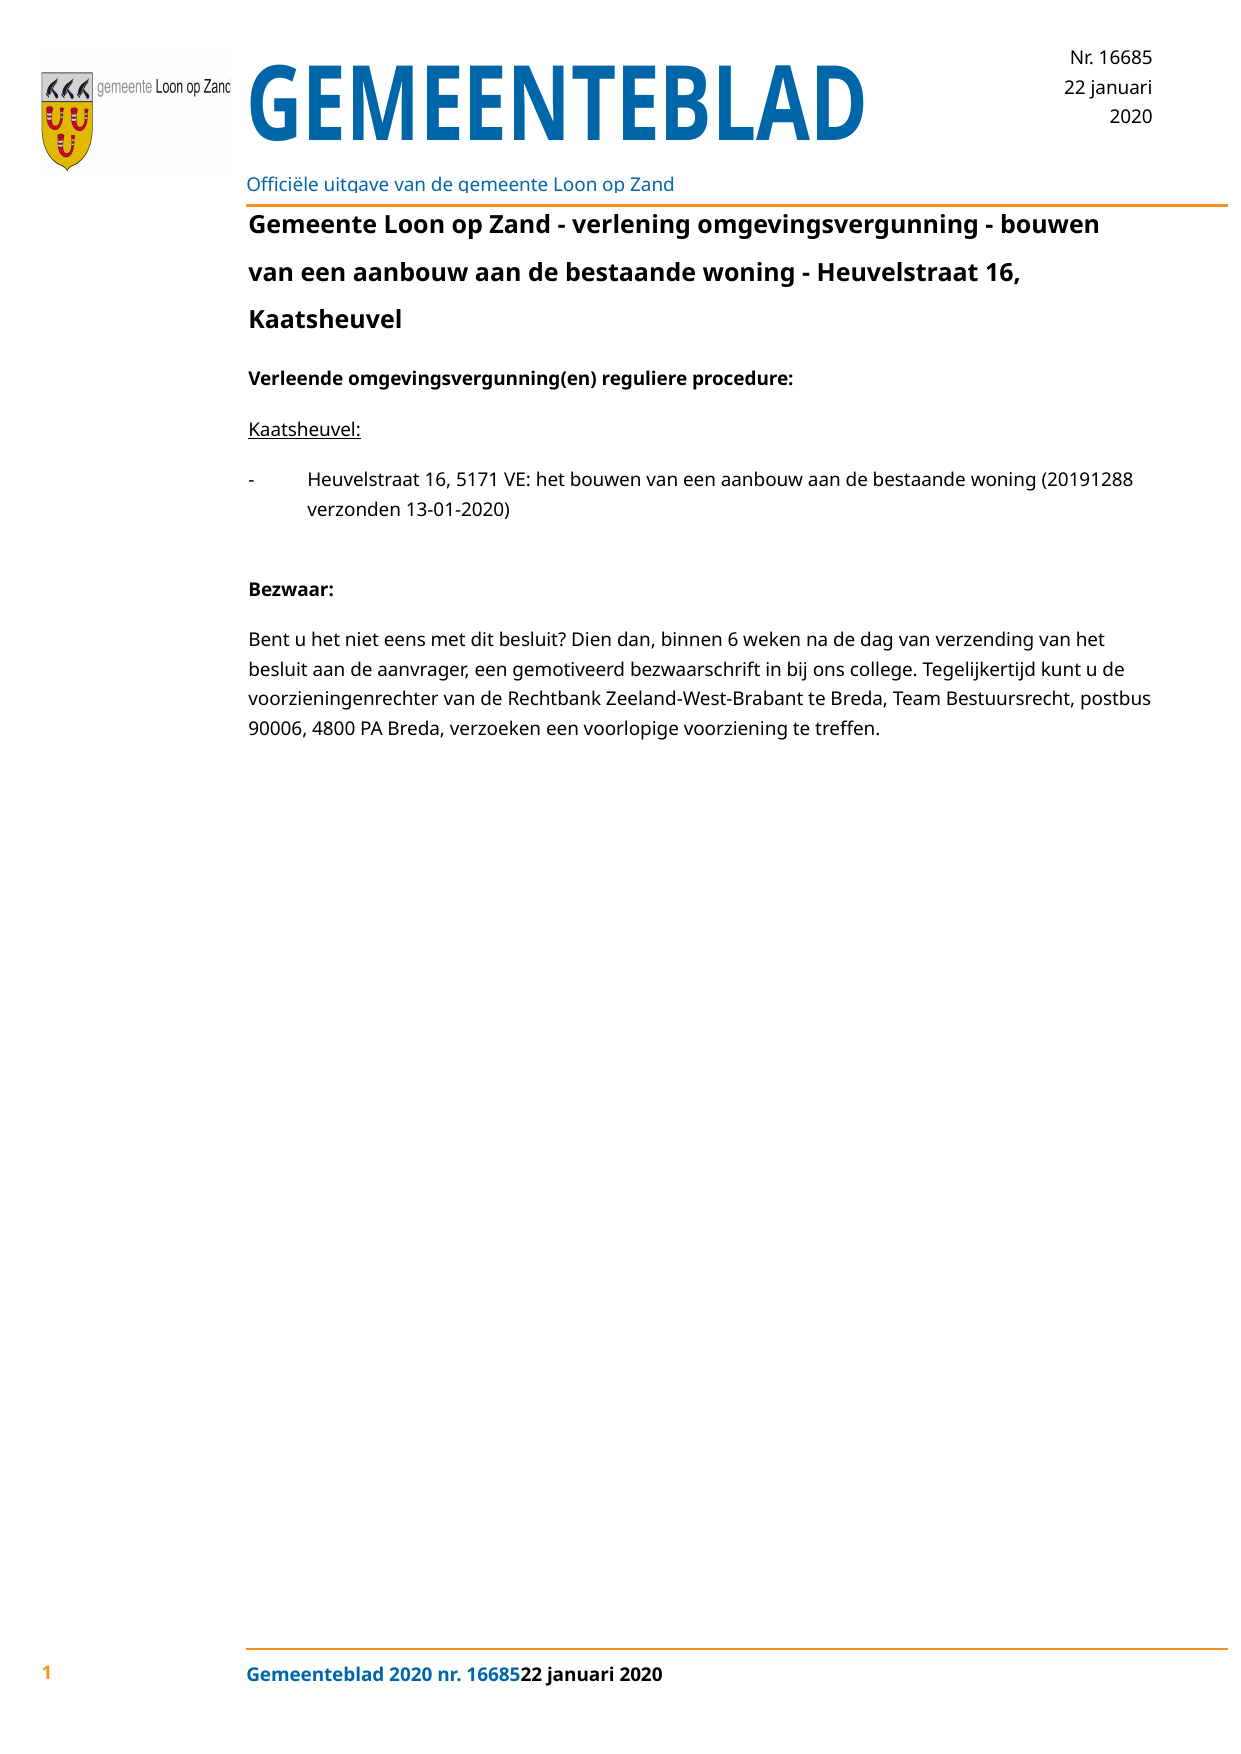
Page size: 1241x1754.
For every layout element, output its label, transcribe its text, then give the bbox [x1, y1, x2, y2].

text Bent u het niet eens met dit besluit? Dien dan, binnen 6 weken na de dag van verzending van het besluit aan de aanvrager, een gemotiveerd bezwaarschrift in bij ons college. Tegelijkertijd kunt u de voorzieningenrechter van de Rechtbank Zeeland-West-Brabant te Breda, Team Bestuursrecht, postbus 90006, 4800 PA Breda, verzoeken een voorlopige voorziening te treffen. [248, 626, 1152, 741]
text Gemeente Loon op Zand - verlening omgevingsvergunning - bouwen van een aanbouw aan de bestaande woning - Heuvelstraat 16, Kaatsheuvel [248, 207, 1152, 336]
text Kaatsheuvel: [248, 416, 1152, 442]
text Bezwaar: [248, 576, 1152, 602]
list Heuvelstraat 16, 5171 VE: het bouwen van een aanbouw aan de bestaande woning (20191288 verzonden 13-01-2020) [248, 466, 1152, 522]
text Verleende omgevingsvergunning(en) reguliere procedure: [248, 366, 1152, 391]
picture [41, 47, 231, 172]
